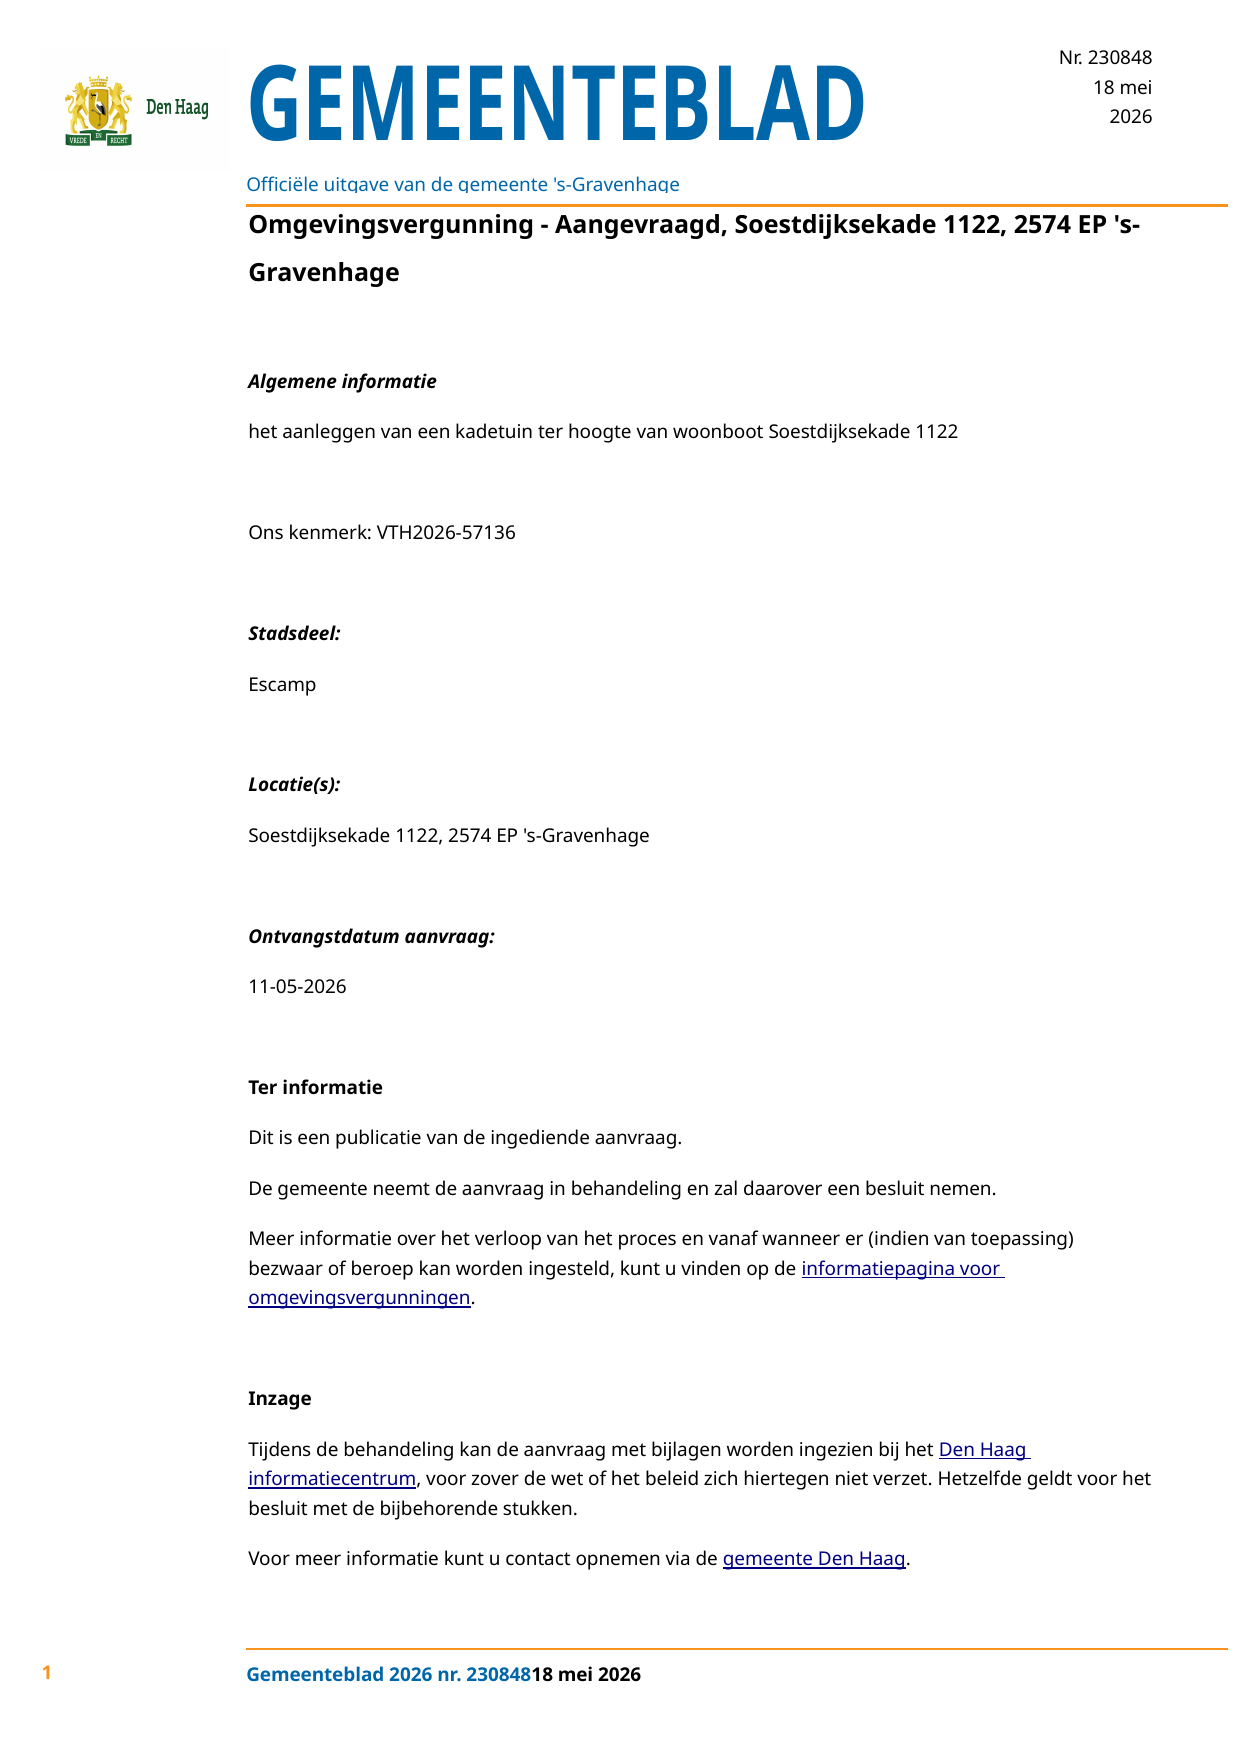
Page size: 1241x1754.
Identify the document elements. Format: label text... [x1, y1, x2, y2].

text Stadsdeel: [248, 620, 1152, 646]
text Dit is een publicatie van de ingediende aanvraag. [248, 1124, 1152, 1150]
picture [41, 47, 231, 172]
text Inzage [248, 1385, 1152, 1411]
text Locatie(s): [248, 772, 1152, 797]
text Algemene informatie [248, 368, 1152, 394]
text Omgevingsvergunning - Aangevraagd, Soestdijksekade 1122, 2574 EP 's-Gravenhage [248, 207, 1152, 288]
text Ter informatie [248, 1074, 1152, 1100]
text 11-05-2026 [248, 973, 1152, 999]
text Meer informatie over het verloop van het proces en vanaf wanneer er (indien van toepassing) bezwaar of beroep kan worden ingesteld, kunt u vinden op de informatiepagina voor omgevingsvergunningen. [248, 1225, 1152, 1310]
text Soestdijksekade 1122, 2574 EP 's-Gravenhage [248, 822, 1152, 848]
text Ons kenmerk: VTH2026-57136 [248, 519, 1152, 545]
text Ontvangstdatum aanvraag: [248, 923, 1152, 949]
text Voor meer informatie kunt u contact opnemen via de gemeente Den Haag. [248, 1545, 1152, 1571]
text De gemeente neemt de aanvraag in behandeling en zal daarover een besluit nemen. [248, 1175, 1152, 1201]
text het aanleggen van een kadetuin ter hoogte van woonboot Soestdijksekade 1122 [248, 419, 1152, 444]
text Escamp [248, 671, 1152, 697]
text Tijdens de behandeling kan de aanvraag met bijlagen worden ingezien bij het Den Haag informatiecentrum, voor zover de wet of het beleid zich hiertegen niet verzet. Hetzelfde geldt voor het besluit met de bijbehorende stukken. [248, 1436, 1152, 1521]
